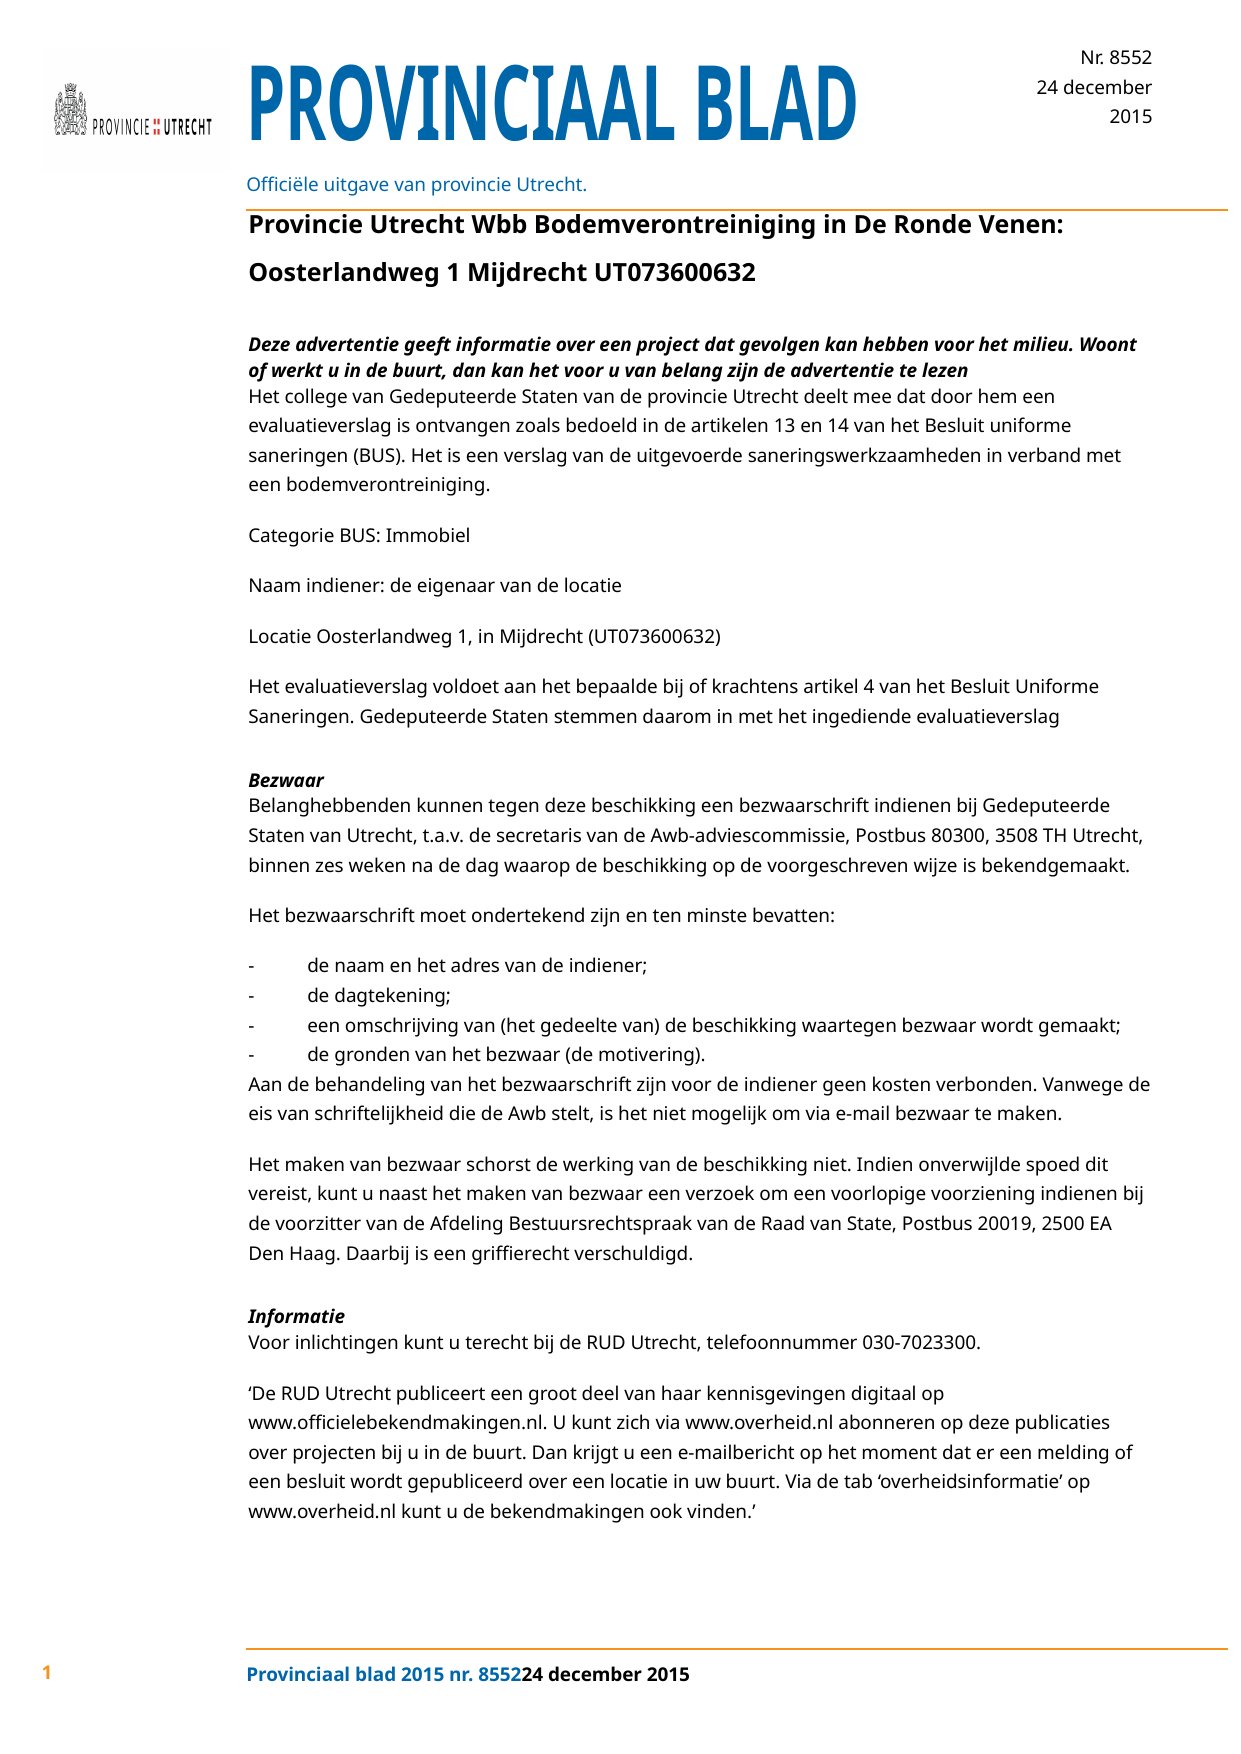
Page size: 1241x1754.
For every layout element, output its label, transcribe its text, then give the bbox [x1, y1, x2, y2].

text Belanghebbenden kunnen tegen deze beschikking een bezwaarschrift indienen bij Gedeputeerde Staten van Utrecht, t.a.v. de secretaris van de Awb-adviescommissie, Postbus 80300, 3508 TH Utrecht, binnen zes weken na de dag waarop de beschikking op de voorgeschreven wijze is bekendgemaakt. [248, 793, 1152, 877]
text Informatie [248, 1304, 1152, 1329]
text Deze advertentie geeft informatie over een project dat gevolgen kan hebben voor het milieu. Woont of werkt u in de buurt, dan kan het voor u van belang zijn de advertentie te lezen [248, 331, 1152, 383]
text Het college van Gedeputeerde Staten van de provincie Utrecht deelt mee dat door hem een evaluatieverslag is ontvangen zoals bedoeld in de artikelen 13 en 14 van het Besluit uniforme saneringen (BUS). Het is een verslag van de uitgevoerde saneringswerkzaamheden in verband met een bodemverontreiniging. [248, 383, 1152, 497]
text Het maken van bezwaar schorst de werking van de beschikking niet. Indien onverwijlde spoed dit vereist, kunt u naast het maken van bezwaar een verzoek om een voorlopige voorziening indienen bij de voorzitter van de Afdeling Bestuursrechtspraak van de Raad van State, Postbus 20019, 2500 EA Den Haag. Daarbij is een griffierecht verschuldigd. [248, 1151, 1152, 1265]
text Het bezwaarschrift moet ondertekend zijn en ten minste bevatten: [248, 902, 1152, 928]
text Provincie Utrecht Wbb Bodemverontreiniging in De Ronde Venen: Oosterlandweg 1 Mijdrecht UT073600632 [248, 211, 1152, 288]
text ‘De RUD Utrecht publiceert een groot deel van haar kennisgevingen digitaal op www.officielebekendmakingen.nl. U kunt zich via www.overheid.nl abonneren op deze publicaties over projecten bij u in de buurt. Dan krijgt u een e-mailbericht op het moment dat er een melding of een besluit wordt gepubliceerd over een locatie in uw buurt. Via de tab ‘overheidsinformatie’ op www.overheid.nl kunt u de bekendmakingen ook vinden.’ [248, 1380, 1152, 1524]
text Naam indiener: de eigenaar van de locatie [248, 572, 1152, 598]
list een omschrijving van (het gedeelte van) de beschikking waartegen bezwaar wordt gemaakt; [248, 1012, 1152, 1037]
text Voor inlichtingen kunt u terecht bij de RUD Utrecht, telefoonnummer 030-7023300. [248, 1329, 1152, 1355]
text Het evaluatieverslag voldoet aan het bepaalde bij of krachtens artikel 4 van het Besluit Uniforme Saneringen. Gedeputeerde Staten stemmen daarom in met het ingediende evaluatieverslag [248, 673, 1152, 729]
list de gronden van het bezwaar (de motivering). [248, 1041, 1152, 1067]
list de dagtekening; [248, 982, 1152, 1008]
text Aan de behandeling van het bezwaarschrift zijn voor de indiener geen kosten verbonden. Vanwege de eis van schriftelijkheid die de Awb stelt, is het niet mogelijk om via e-mail bezwaar te maken. [248, 1071, 1152, 1126]
picture [41, 47, 231, 172]
text Categorie BUS: Immobiel [248, 522, 1152, 548]
text Bezwaar [248, 767, 1152, 793]
text Locatie Oosterlandweg 1, in Mijdrecht (UT073600632) [248, 623, 1152, 649]
list de naam en het adres van de indiener; [248, 953, 1152, 978]
